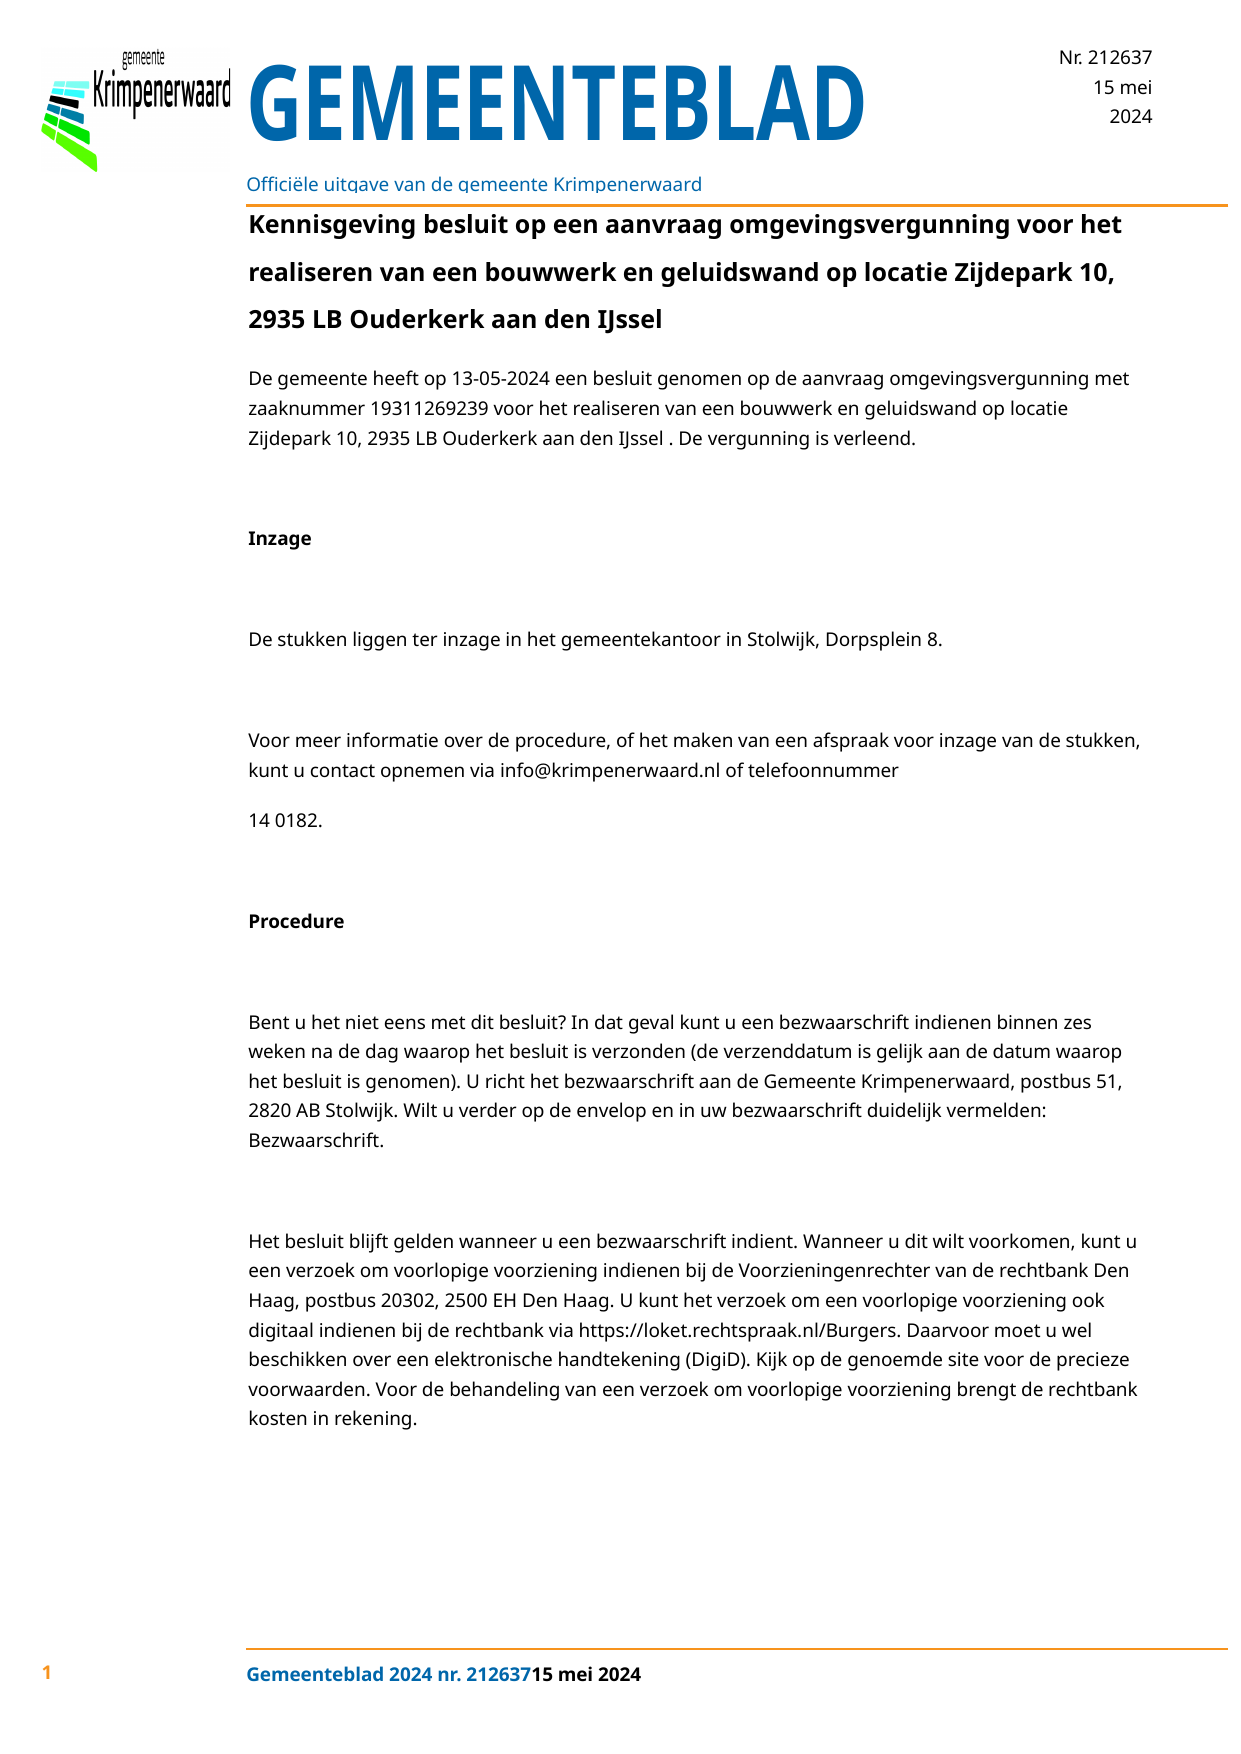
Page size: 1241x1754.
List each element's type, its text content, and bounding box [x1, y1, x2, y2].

text De gemeente heeft op 13-05-2024 een besluit genomen op de aanvraag omgevingsvergunning met zaaknummer 19311269239 voor het realiseren van een bouwwerk en geluidswand op locatie Zijdepark 10, 2935 LB Ouderkerk aan den IJssel . De vergunning is verleend. [248, 366, 1152, 450]
text Voor meer informatie over de procedure, of het maken van een afspraak voor inzage van de stukken, kunt u contact opnemen via info@krimpenerwaard.nl of telefoonnummer [248, 727, 1152, 782]
text 14 0182. [248, 807, 1152, 833]
picture [41, 47, 231, 172]
text Procedure [248, 908, 1152, 934]
text Kennisgeving besluit op een aanvraag omgevingsvergunning voor het realiseren van een bouwwerk en geluidswand op locatie Zijdepark 10, 2935 LB Ouderkerk aan den IJssel [248, 207, 1152, 336]
text Inzage [248, 526, 1152, 551]
text Bent u het niet eens met dit besluit? In dat geval kunt u een bezwaarschrift indienen binnen zes weken na de dag waarop het besluit is verzonden (de verzenddatum is gelijk aan de datum waarop het besluit is genomen). U richt het bezwaarschrift aan de Gemeente Krimpenerwaard, postbus 51, 2820 AB Stolwijk. Wilt u verder op de envelop en in uw bezwaarschrift duidelijk vermelden: Bezwaarschrift. [248, 1009, 1152, 1153]
text De stukken liggen ter inzage in het gemeentekantoor in Stolwijk, Dorpsplein 8. [248, 626, 1152, 652]
text Het besluit blijft gelden wanneer u een bezwaarschrift indient. Wanneer u dit wilt voorkomen, kunt u een verzoek om voorlopige voorziening indienen bij de Voorzieningenrechter van de rechtbank Den Haag, postbus 20302, 2500 EH Den Haag. U kunt het verzoek om een voorlopige voorziening ook digitaal indienen bij de rechtbank via https://loket.rechtspraak.nl/Burgers. Daarvoor moet u wel beschikken over een elektronische handtekening (DigiD). Kijk op de genoemde site voor de precieze voorwaarden. Voor de behandeling van een verzoek om voorlopige voorziening brengt de rechtbank kosten in rekening. [248, 1228, 1152, 1431]
